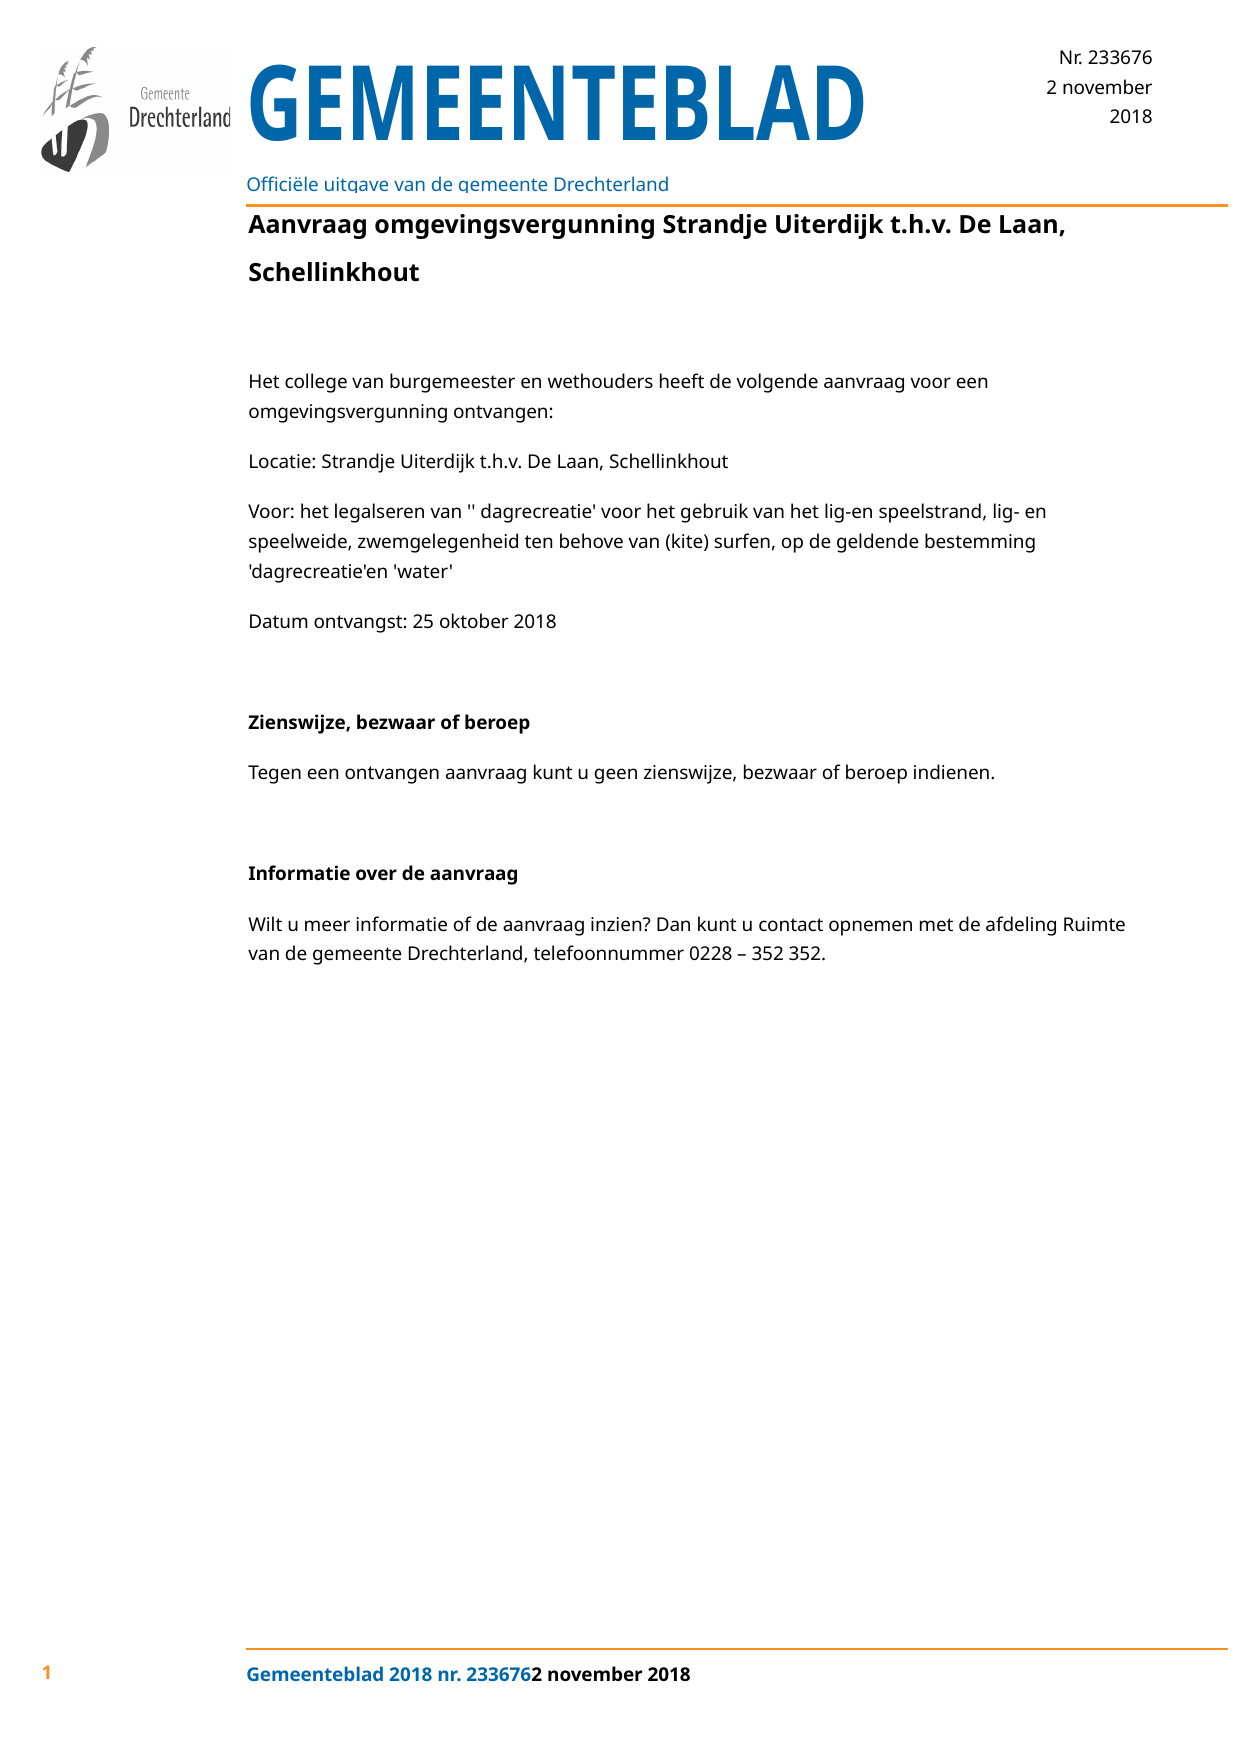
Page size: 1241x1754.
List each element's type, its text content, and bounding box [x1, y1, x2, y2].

text Aanvraag omgevingsvergunning Strandje Uiterdijk t.h.v. De Laan, Schellinkhout [248, 207, 1152, 288]
text Informatie over de aanvraag [248, 860, 1152, 886]
text Tegen een ontvangen aanvraag kunt u geen zienswijze, bezwaar of beroep indienen. [248, 759, 1152, 785]
text Zienswijze, bezwaar of beroep [248, 709, 1152, 735]
text Locatie: Strandje Uiterdijk t.h.v. De Laan, Schellinkhout [248, 448, 1152, 474]
text Wilt u meer informatie of de aanvraag inzien? Dan kunt u contact opnemen met de afdeling Ruimte van de gemeente Drechterland, telefoonnummer 0228 – 352 352. [248, 911, 1152, 966]
text Voor: het legalseren van '' dagrecreatie' voor het gebruik van het lig-en speelstrand, lig- en speelweide, zwemgelegenheid ten behove van (kite) surfen, op de geldende bestemming 'dagrecreatie'en 'water' [248, 499, 1152, 584]
picture [41, 47, 231, 172]
text Het college van burgemeester en wethouders heeft de volgende aanvraag voor een omgevingsvergunning ontvangen: [248, 368, 1152, 424]
text Datum ontvangst: 25 oktober 2018 [248, 608, 1152, 634]
